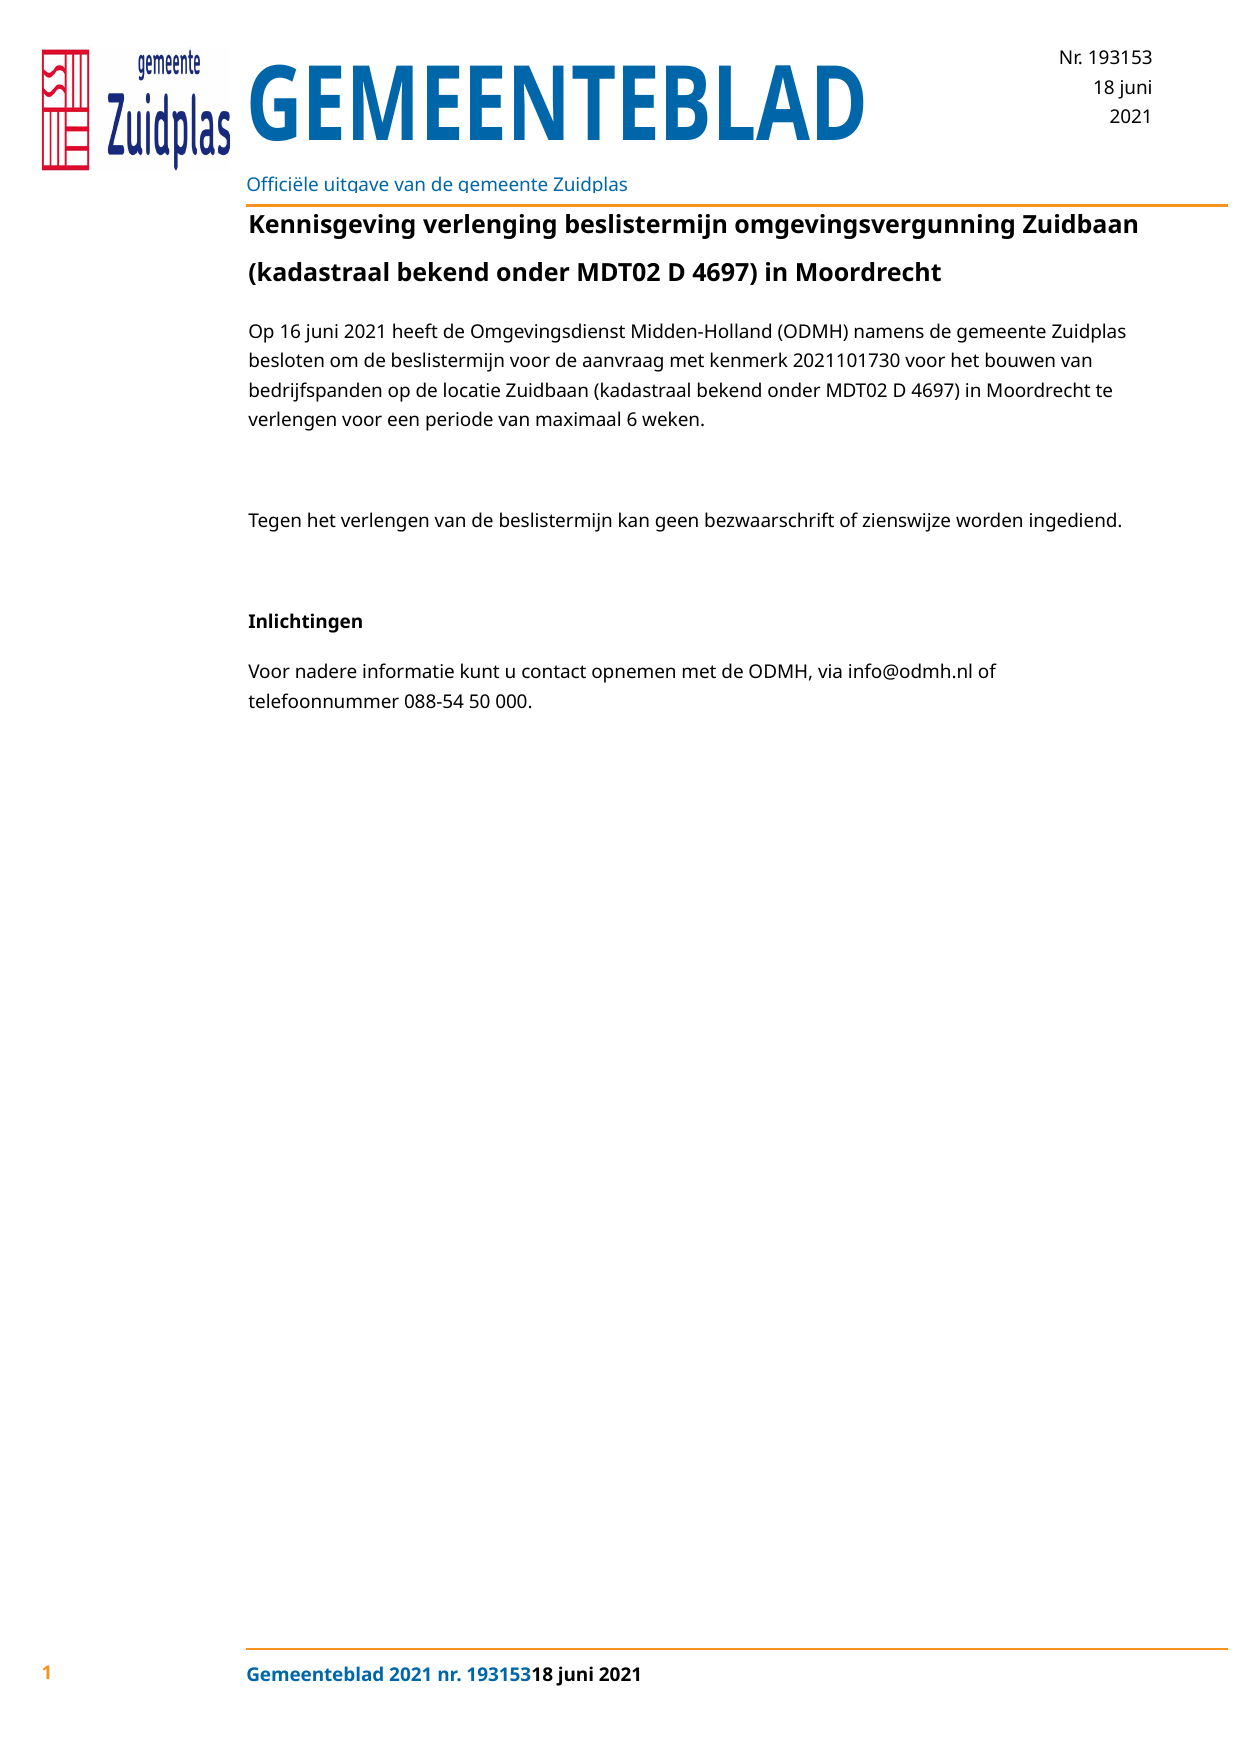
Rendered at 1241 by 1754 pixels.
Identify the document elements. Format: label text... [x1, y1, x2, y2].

text Voor nadere informatie kunt u contact opnemen met de ODMH, via info@odmh.nl of telefoonnummer 088-54 50 000. [248, 659, 1152, 714]
text Op 16 juni 2021 heeft de Omgevingsdienst Midden-Holland (ODMH) namens de gemeente Zuidplas besloten om de beslistermijn voor de aanvraag met kenmerk 2021101730 voor het bouwen van bedrijfspanden op de locatie Zuidbaan (kadastraal bekend onder MDT02 D 4697) in Moordrecht te verlengen voor een periode van maximaal 6 weken. [248, 318, 1152, 432]
text Inlichtingen [248, 608, 1152, 634]
picture [41, 47, 231, 172]
text Tegen het verlengen van de beslistermijn kan geen bezwaarschrift of zienswijze worden ingediend. [248, 507, 1152, 533]
text Kennisgeving verlenging beslistermijn omgevingsvergunning Zuidbaan (kadastraal bekend onder MDT02 D 4697) in Moordrecht [248, 207, 1152, 288]
